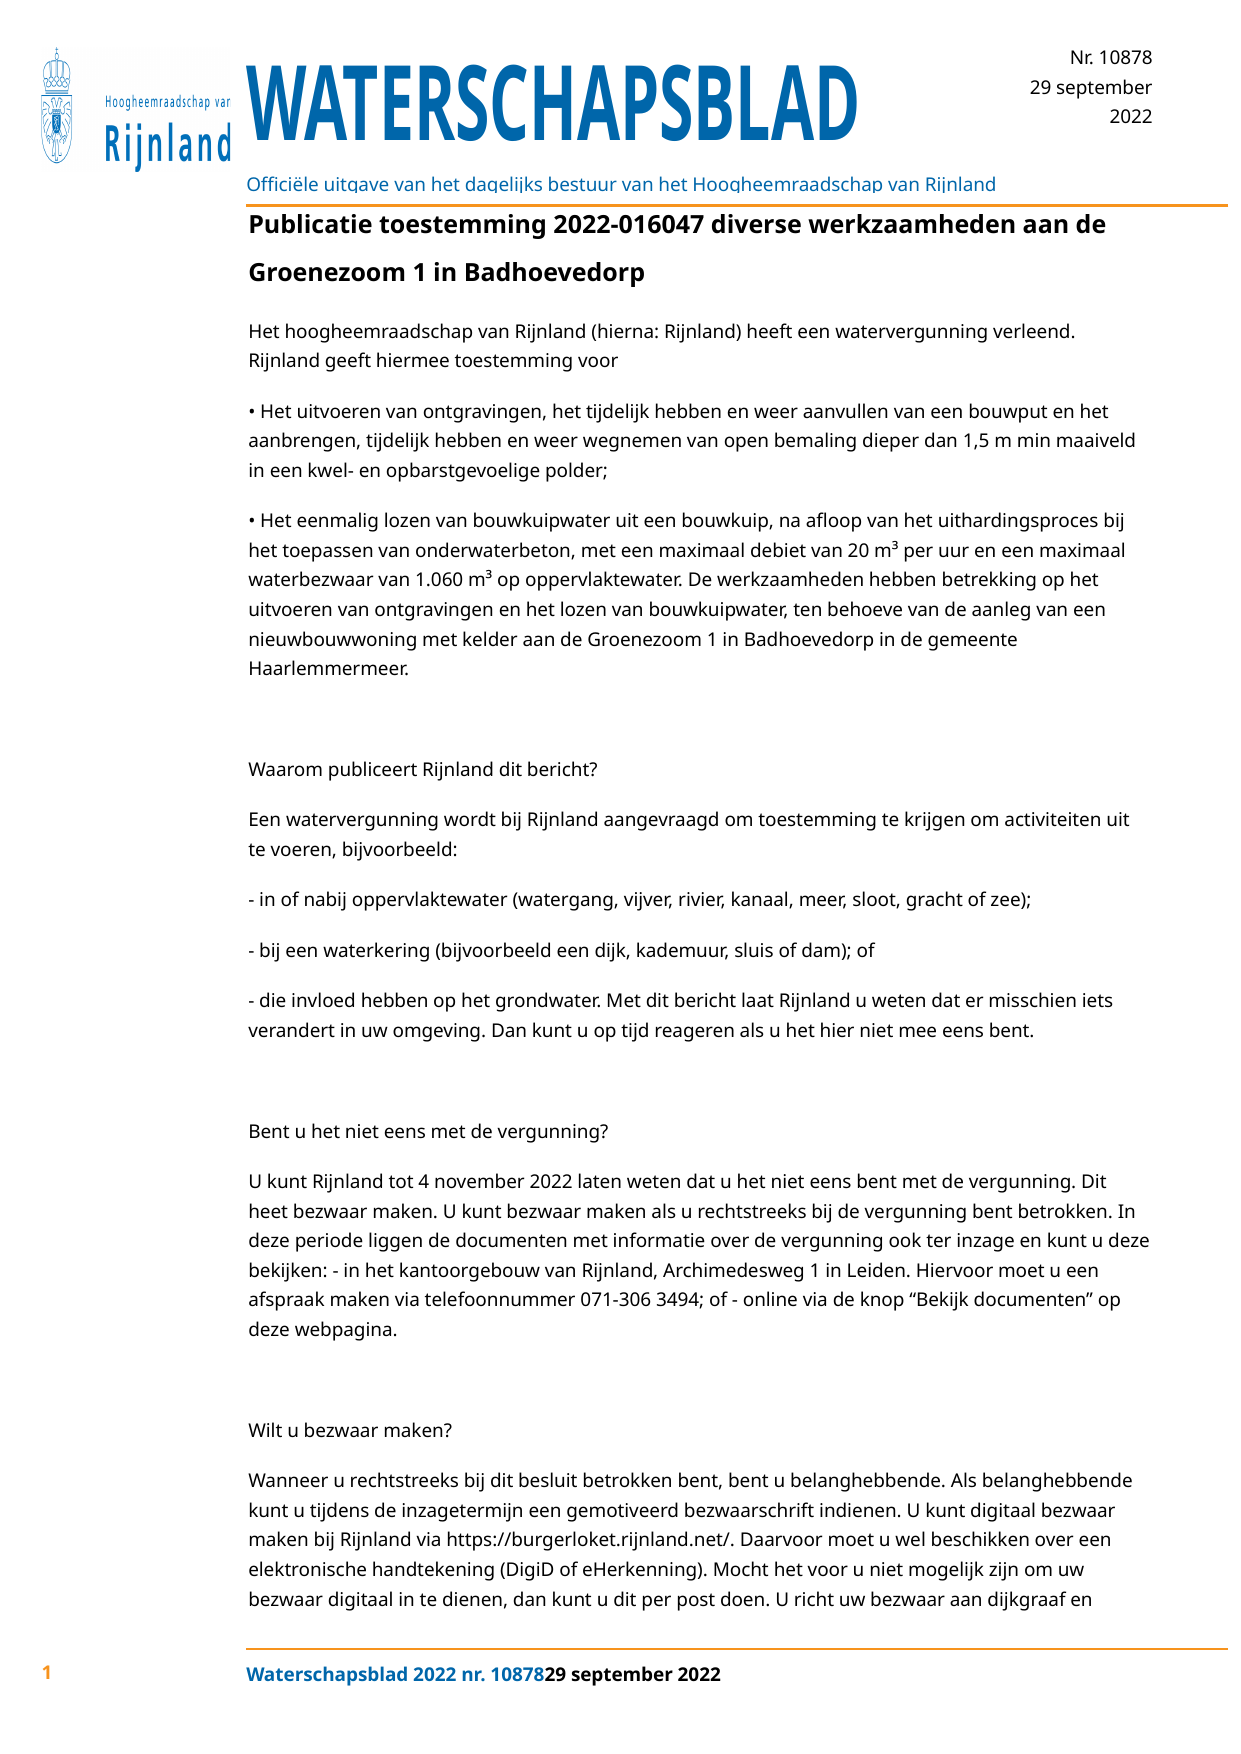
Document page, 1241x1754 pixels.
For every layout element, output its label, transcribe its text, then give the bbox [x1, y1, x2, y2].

text Het hoogheemraadschap van Rijnland (hierna: Rijnland) heeft een watervergunning verleend. Rijnland geeft hiermee toestemming voor [248, 318, 1152, 373]
text Wilt u bezwaar maken? [248, 1417, 1152, 1443]
picture [41, 47, 231, 172]
text - in of nabij oppervlaktewater (watergang, vijver, rivier, kanaal, meer, sloot, gracht of zee); [248, 887, 1152, 912]
text Bent u het niet eens met de vergunning? [248, 1118, 1152, 1144]
text - bij een waterkering (bijvoorbeeld een dijk, kademuur, sluis of dam); of [248, 937, 1152, 963]
text Waarom publiceert Rijnland dit bericht? [248, 756, 1152, 782]
text • Het uitvoeren van ontgravingen, het tijdelijk hebben en weer aanvullen van een bouwput en het aanbrengen, tijdelijk hebben en weer wegnemen van open bemaling dieper dan 1,5 m min maaiveld in een kwel- en opbarstgevoelige polder; [248, 398, 1152, 483]
text - die invloed hebben op het grondwater. Met dit bericht laat Rijnland u weten dat er misschien iets verandert in uw omgeving. Dan kunt u op tijd reageren als u het hier niet mee eens bent. [248, 987, 1152, 1043]
text U kunt Rijnland tot 4 november 2022 laten weten dat u het niet eens bent met de vergunning. Dit heet bezwaar maken. U kunt bezwaar maken als u rechtstreeks bij de vergunning bent betrokken. In deze periode liggen de documenten met informatie over de vergunning ook ter inzage en kunt u deze bekijken: - in het kantoorgebouw van Rijnland, Archimedesweg 1 in Leiden. Hiervoor moet u een afspraak maken via telefoonnummer 071-306 3494; of - online via de knop “Bekijk documenten” op deze webpagina. [248, 1168, 1152, 1342]
text Een watervergunning wordt bij Rijnland aangevraagd om toestemming te krijgen om activiteiten uit te voeren, bijvoorbeeld: [248, 807, 1152, 862]
text Wanneer u rechtstreeks bij dit besluit betrokken bent, bent u belanghebbende. Als belanghebbende kunt u tijdens de inzagetermijn een gemotiveerd bezwaarschrift indienen. U kunt digitaal bezwaar maken bij Rijnland via https://burgerloket.rijnland.net/. Daarvoor moet u wel beschikken over een elektronische handtekening (DigiD of eHerkenning). Mocht het voor u niet mogelijk zijn om uw bezwaar digitaal in te dienen, dan kunt u dit per post doen. U richt uw bezwaar aan dijkgraaf en [248, 1467, 1152, 1612]
text • Het eenmalig lozen van bouwkuipwater uit een bouwkuip, na afloop van het uithardingsproces bij het toepassen van onderwaterbeton, met een maximaal debiet van 20 m³ per uur en een maximaal waterbezwaar van 1.060 m³ op oppervlaktewater. De werkzaamheden hebben betrekking op het uitvoeren van ontgravingen en het lozen van bouwkuipwater, ten behoeve van de aanleg van een nieuwbouwwoning met kelder aan de Groenezoom 1 in Badhoevedorp in de gemeente Haarlemmermeer. [248, 507, 1152, 681]
text Publicatie toestemming 2022-016047 diverse werkzaamheden aan de Groenezoom 1 in Badhoevedorp [248, 207, 1152, 288]
